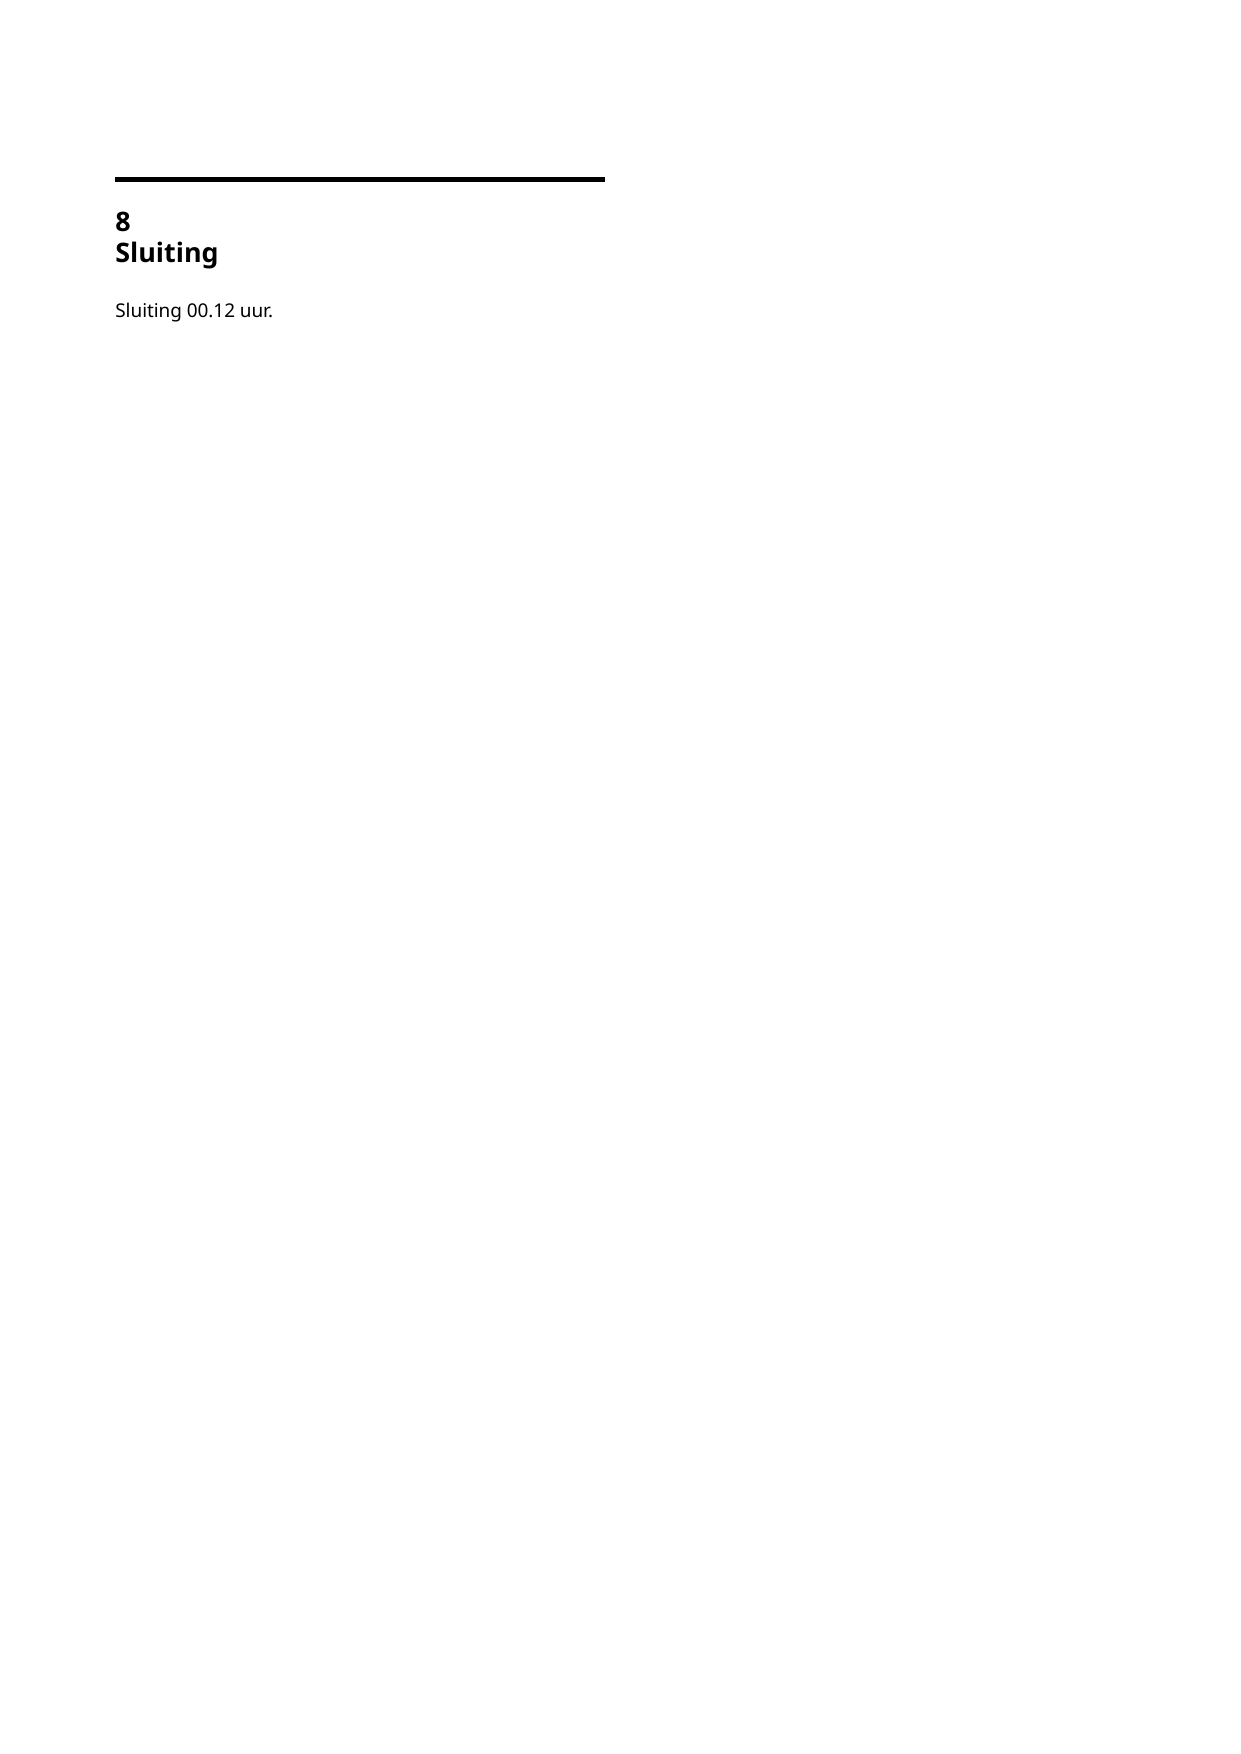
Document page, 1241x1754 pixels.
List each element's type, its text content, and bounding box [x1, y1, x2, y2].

text Sluiting 00.12 uur. [115, 302, 605, 322]
text Sluiting [115, 239, 605, 283]
text 8 [115, 203, 605, 239]
